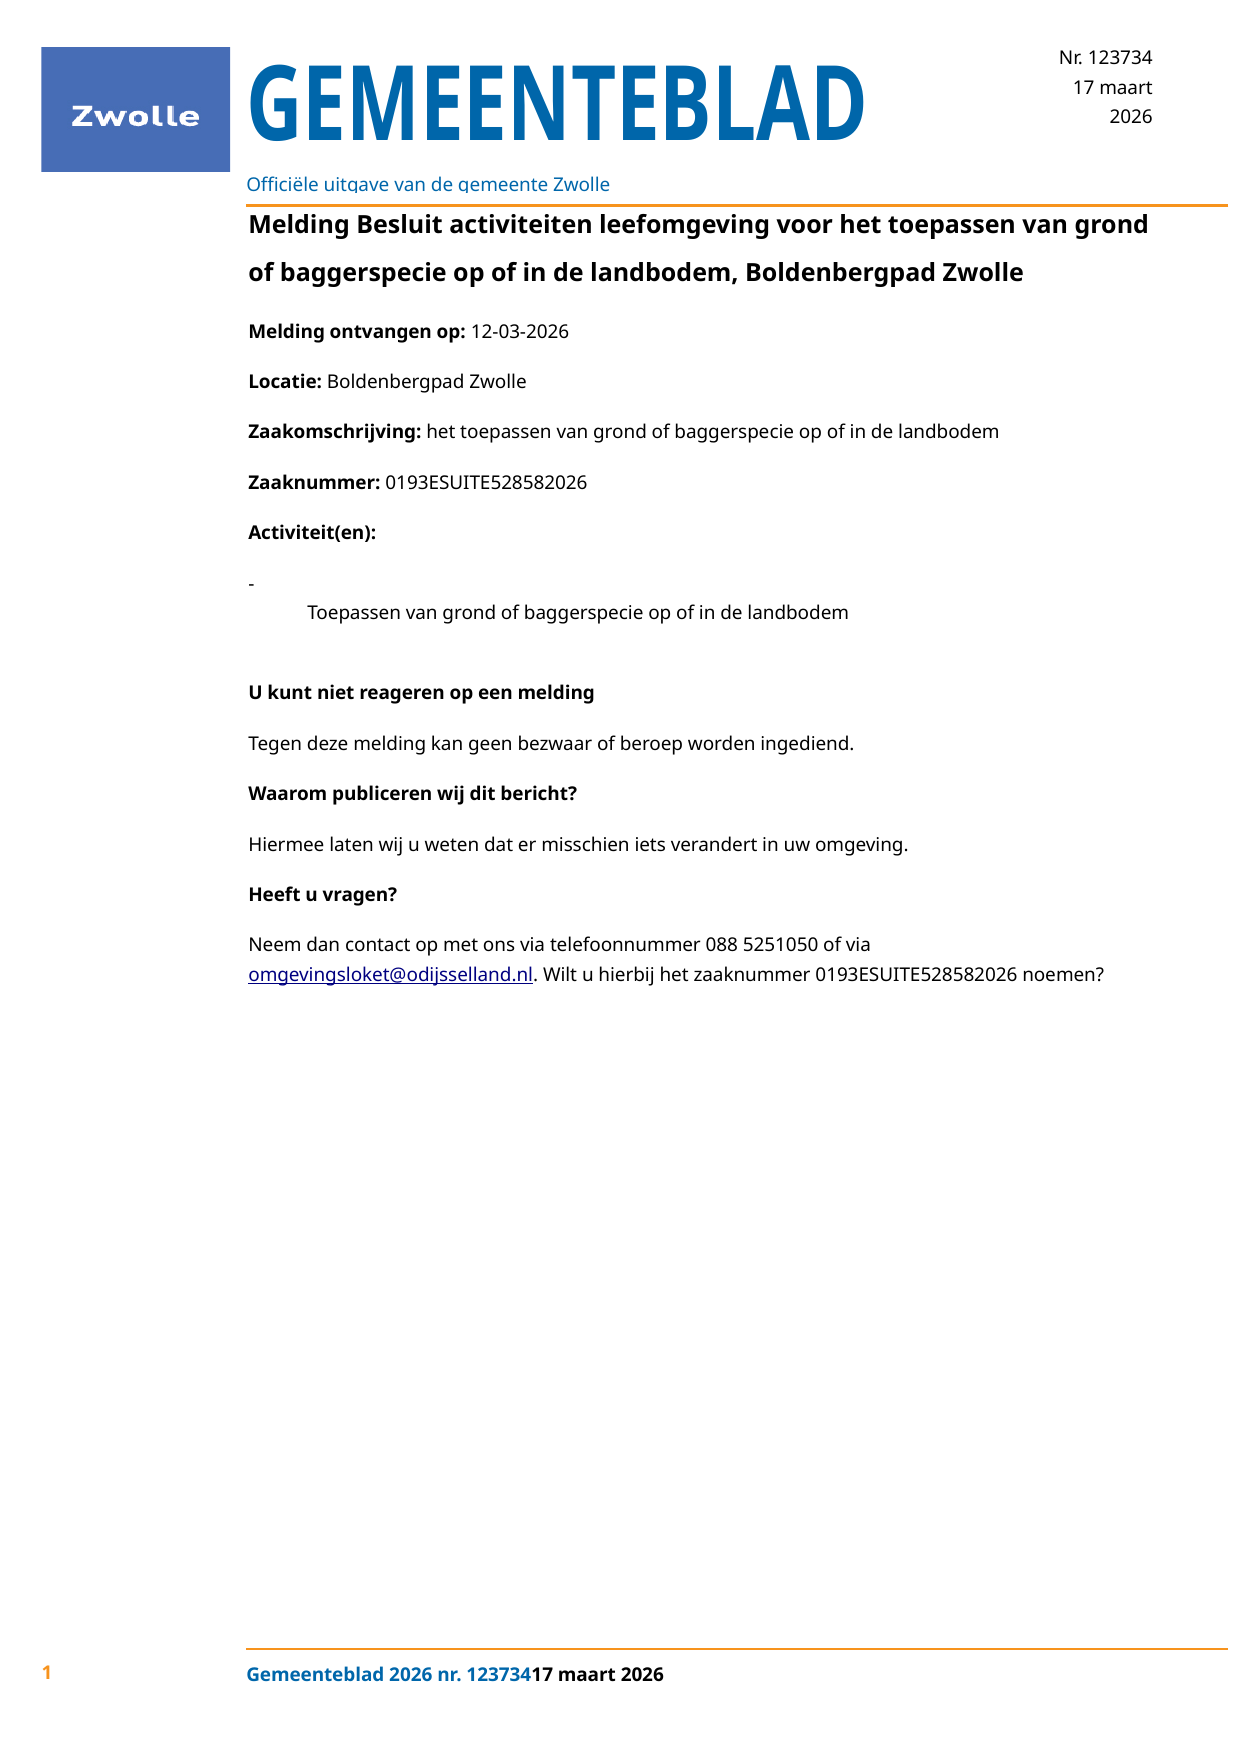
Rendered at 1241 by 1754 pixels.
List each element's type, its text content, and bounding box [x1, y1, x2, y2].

picture [41, 47, 231, 172]
text Heeft u vragen? [248, 881, 1152, 907]
text U kunt niet reageren op een melding [248, 679, 1152, 705]
text Melding ontvangen op: 12-03-2026 [248, 318, 1152, 344]
text Hiermee laten wij u weten dat er misschien iets verandert in uw omgeving. [248, 831, 1152, 857]
text Melding Besluit activiteiten leefomgeving voor het toepassen van grond of baggerspecie op of in de landbodem, Boldenbergpad Zwolle [248, 207, 1152, 288]
list Toepassen van grond of baggerspecie op of in de landbodem [248, 599, 1152, 625]
text Tegen deze melding kan geen bezwaar of beroep worden ingediend. [248, 730, 1152, 756]
text Locatie: Boldenbergpad Zwolle [248, 368, 1152, 394]
text Zaaknummer: 0193ESUITE528582026 [248, 469, 1152, 495]
text Zaakomschrijving: het toepassen van grond of baggerspecie op of in de landbodem [248, 419, 1152, 444]
text Neem dan contact op met ons via telefoonnummer 088 5251050 of via omgevingsloket@odijsselland.nl. Wilt u hierbij het zaaknummer 0193ESUITE528582026 noemen? [248, 932, 1152, 987]
text Waarom publiceren wij dit bericht? [248, 780, 1152, 806]
text Activiteit(en): [248, 519, 1152, 545]
